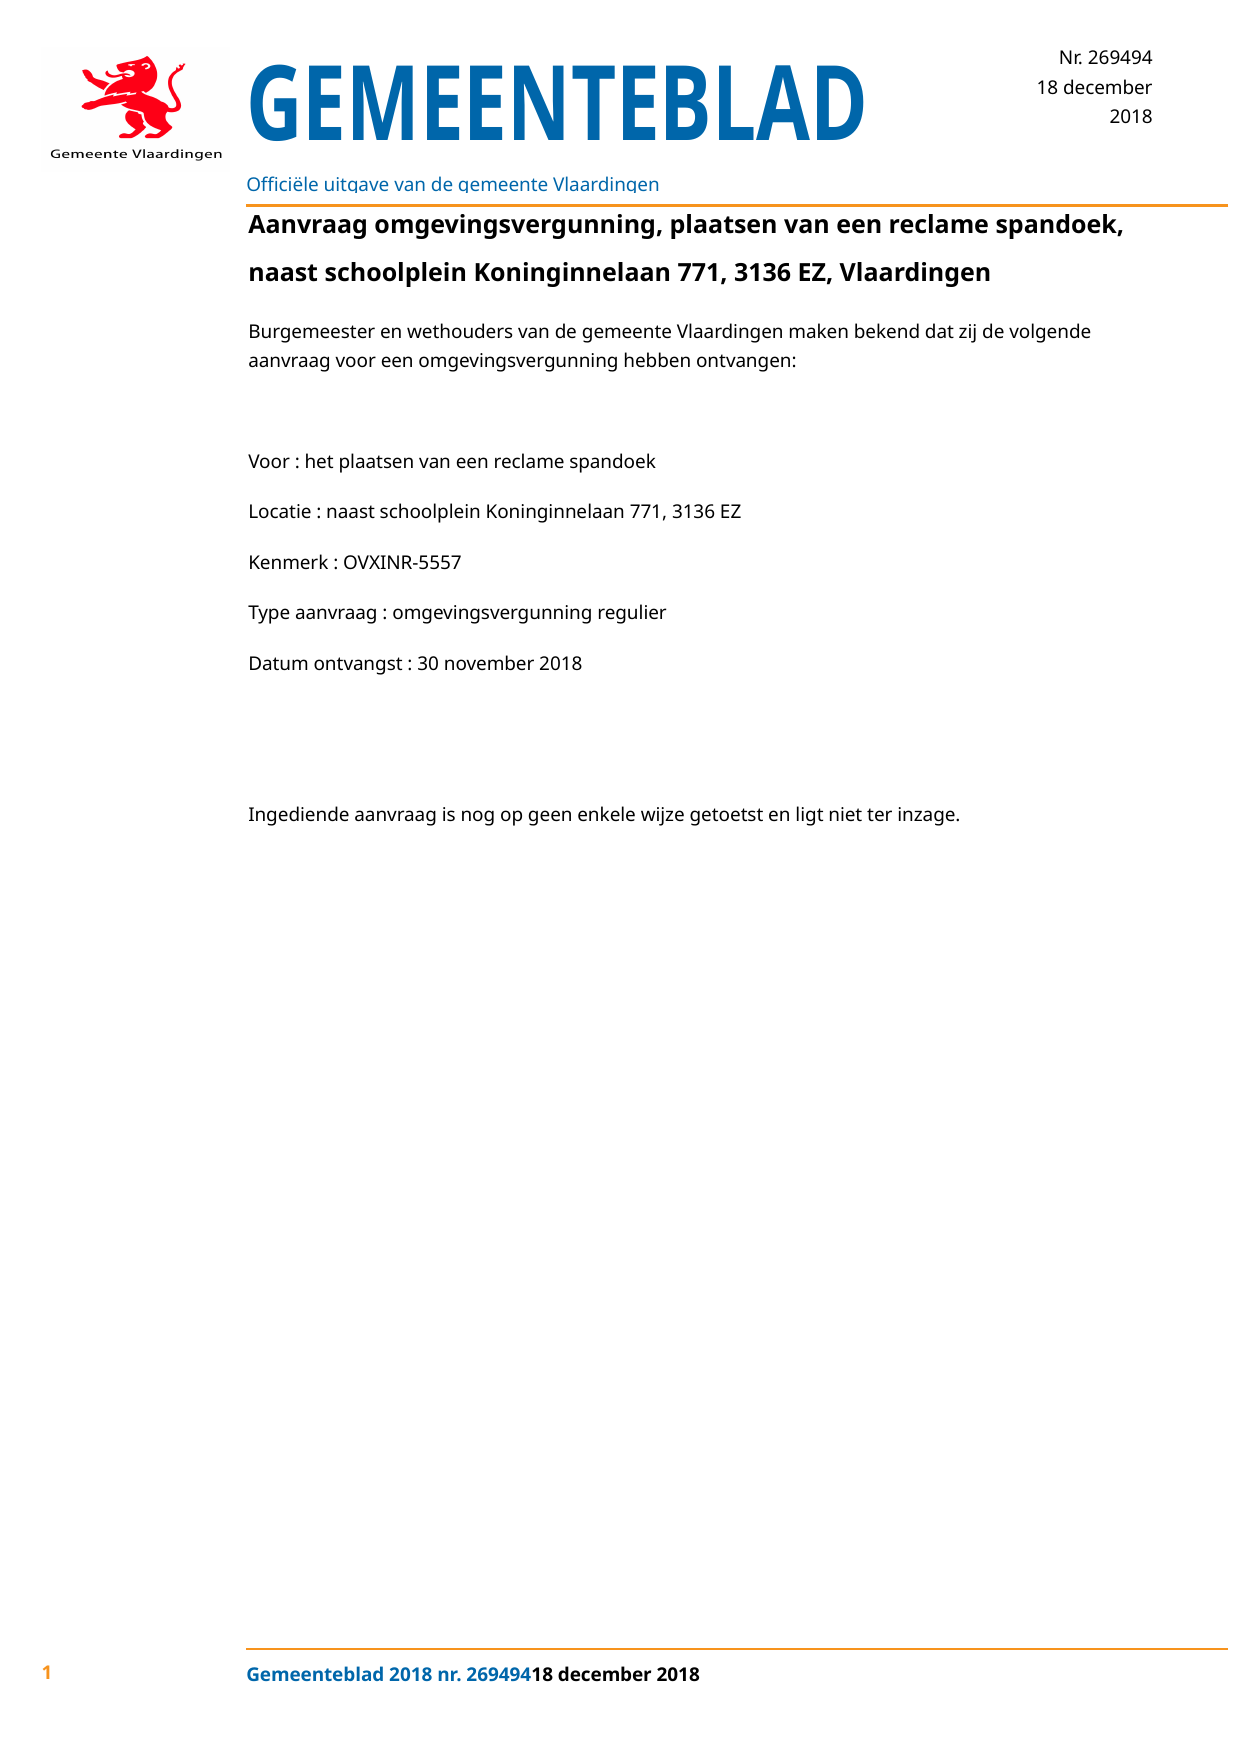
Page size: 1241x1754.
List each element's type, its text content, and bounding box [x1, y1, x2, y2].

text Datum ontvangst : 30 november 2018 [248, 650, 1152, 676]
text Locatie : naast schoolplein Koninginnelaan 771, 3136 EZ [248, 499, 1152, 524]
picture [41, 47, 231, 172]
text Voor : het plaatsen van een reclame spandoek [248, 448, 1152, 474]
text Aanvraag omgevingsvergunning, plaatsen van een reclame spandoek, naast schoolplein Koninginnelaan 771, 3136 EZ, Vlaardingen [248, 207, 1152, 288]
text Burgemeester en wethouders van de gemeente Vlaardingen maken bekend dat zij de volgende aanvraag voor een omgevingsvergunning hebben ontvangen: [248, 318, 1152, 373]
text Ingediende aanvraag is nog op geen enkele wijze getoetst en ligt niet ter inzage. [248, 801, 1152, 827]
text Type aanvraag : omgevingsvergunning regulier [248, 599, 1152, 625]
text Kenmerk : OVXINR-5557 [248, 549, 1152, 575]
